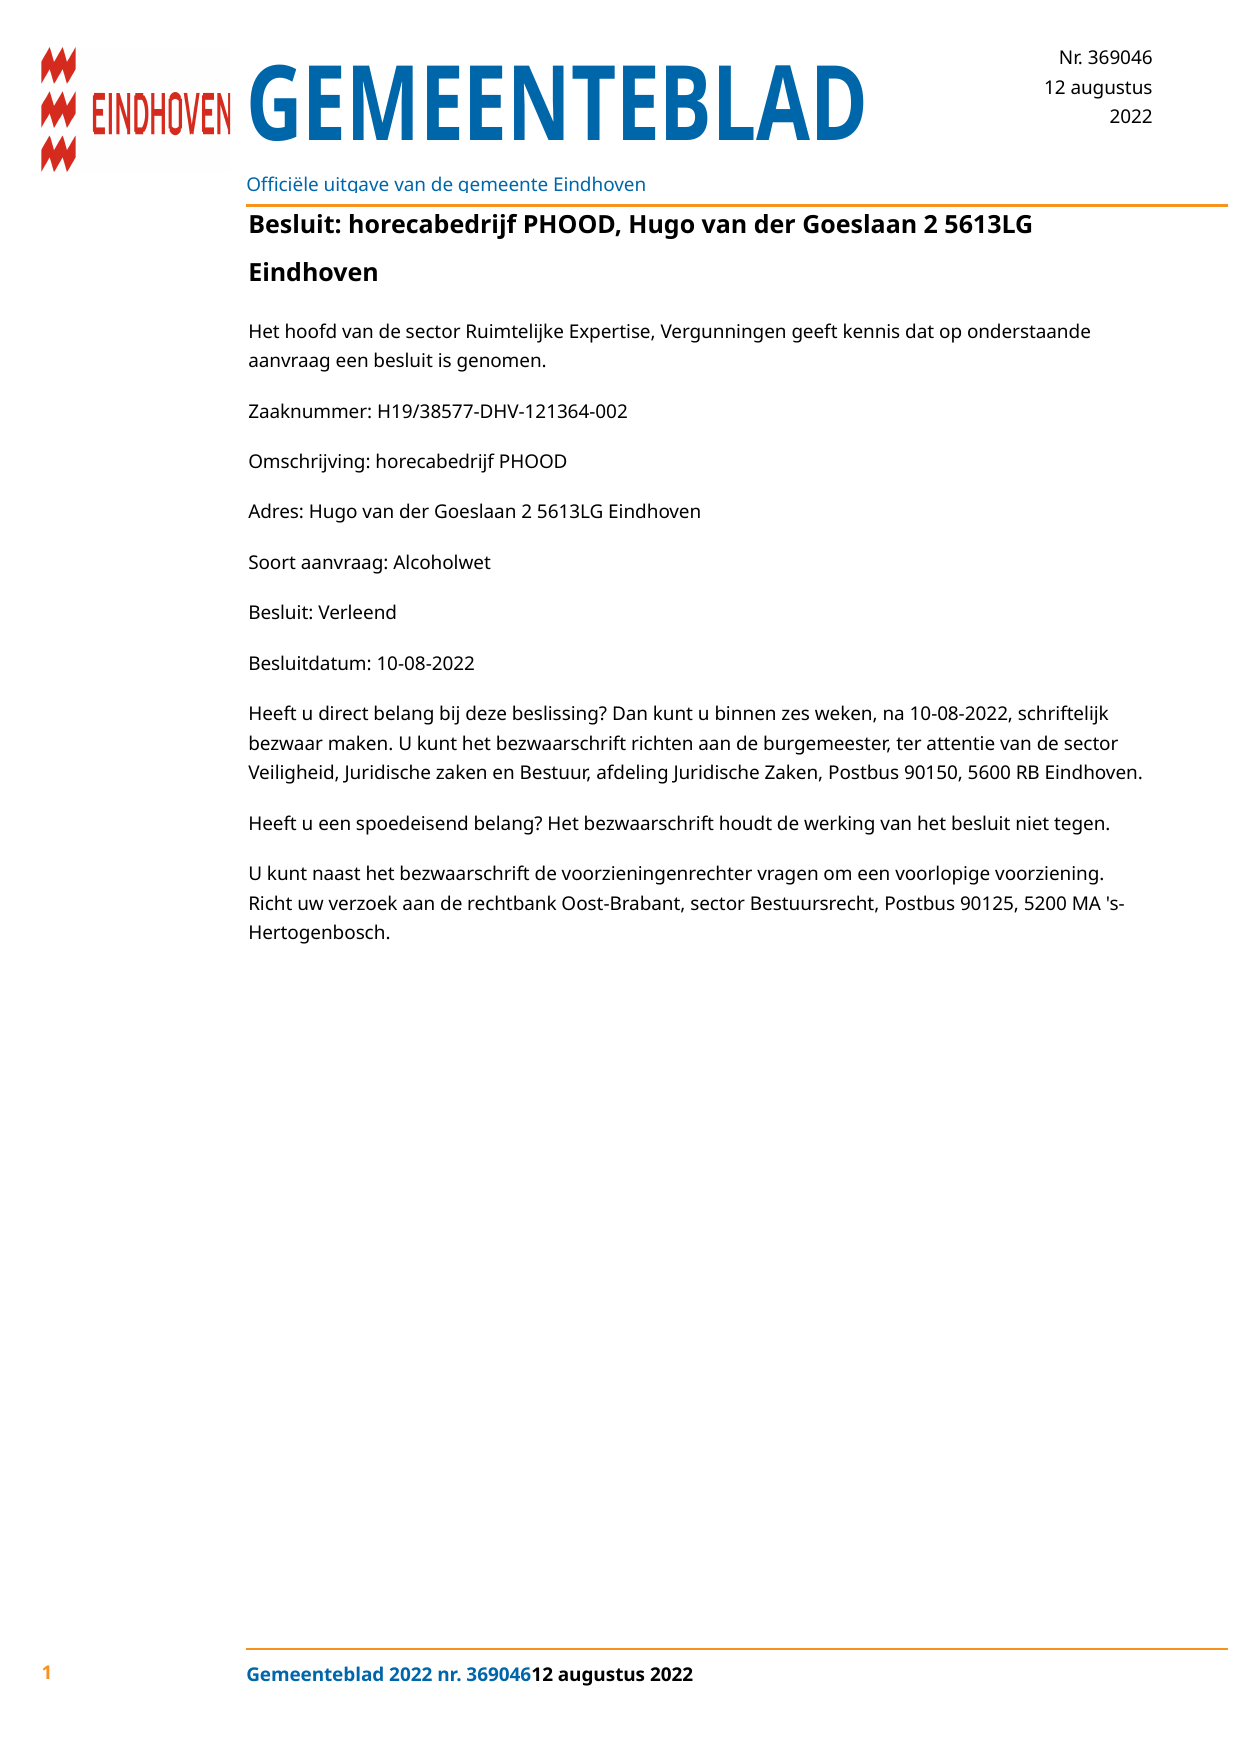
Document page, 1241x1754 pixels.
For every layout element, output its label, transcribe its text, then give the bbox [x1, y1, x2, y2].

text Besluitdatum: 10-08-2022 [248, 650, 1152, 676]
text Zaaknummer: H19/38577-DHV-121364-002 [248, 398, 1152, 424]
text Omschrijving: horecabedrijf PHOOD [248, 448, 1152, 474]
text Heeft u direct belang bij deze beslissing? Dan kunt u binnen zes weken, na 10-08-2022, schriftelijk bezwaar maken. U kunt het bezwaarschrift richten aan de burgemeester, ter attentie van de sector Veiligheid, Juridische zaken en Bestuur, afdeling Juridische Zaken, Postbus 90150, 5600 RB Eindhoven. [248, 700, 1152, 785]
text U kunt naast het bezwaarschrift de voorzieningenrechter vragen om een voorlopige voorziening. Richt uw verzoek aan de rechtbank Oost-Brabant, sector Bestuursrecht, Postbus 90125, 5200 MA 's-Hertogenbosch. [248, 860, 1152, 945]
text Soort aanvraag: Alcoholwet [248, 549, 1152, 575]
text Adres: Hugo van der Goeslaan 2 5613LG Eindhoven [248, 499, 1152, 524]
text Besluit: horecabedrijf PHOOD, Hugo van der Goeslaan 2 5613LG Eindhoven [248, 207, 1152, 288]
text Heeft u een spoedeisend belang? Het bezwaarschrift houdt de werking van het besluit niet tegen. [248, 810, 1152, 836]
picture [41, 47, 231, 172]
text Het hoofd van de sector Ruimtelijke Expertise, Vergunningen geeft kennis dat op onderstaande aanvraag een besluit is genomen. [248, 318, 1152, 373]
text Besluit: Verleend [248, 599, 1152, 625]
